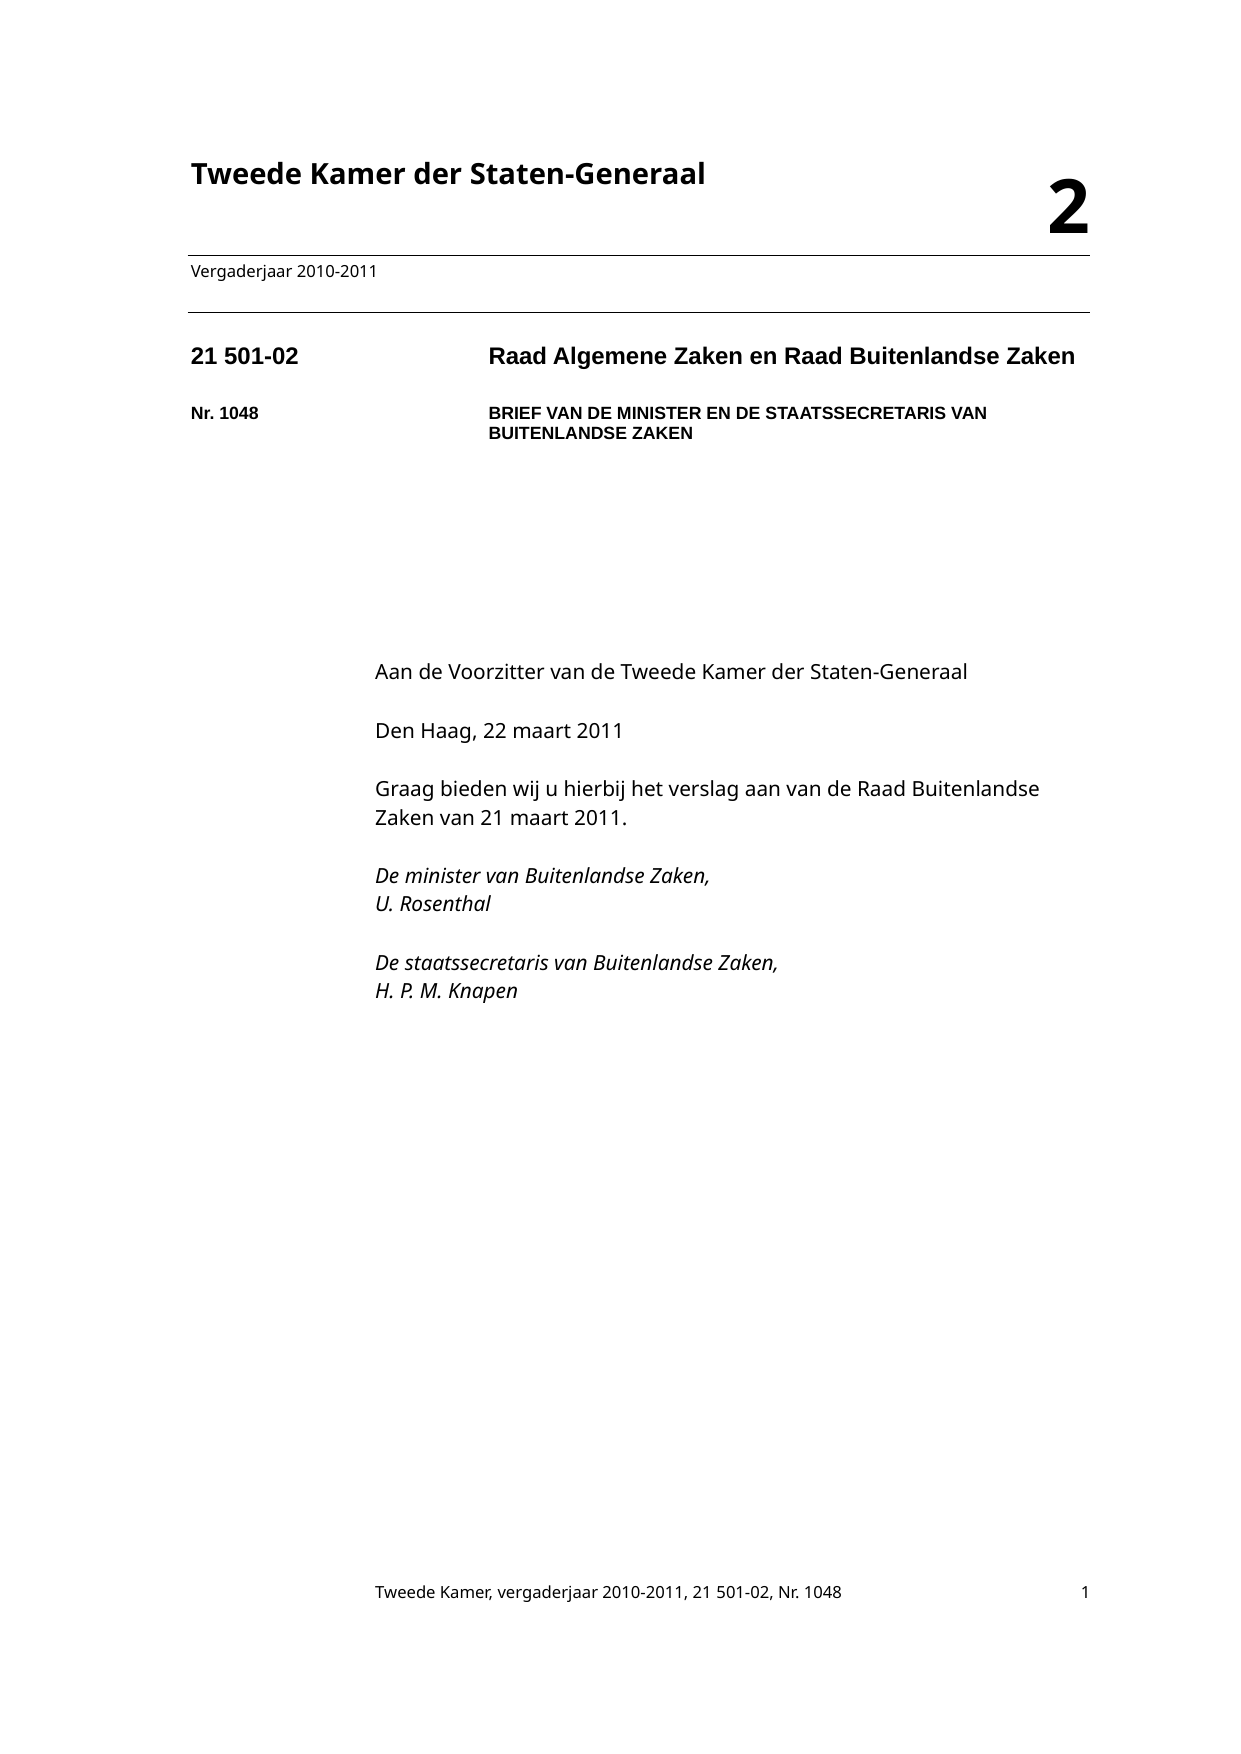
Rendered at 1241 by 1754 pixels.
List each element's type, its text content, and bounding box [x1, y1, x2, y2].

text Graag bieden wij u hierbij het verslag aan van de Raad Buitenlandse Zaken van 21 maart 2011. [375, 774, 1090, 831]
text Den Haag, 22 maart 2011 [375, 716, 1090, 744]
text De minister van Buitenlandse Zaken, [375, 861, 1090, 889]
table_cell [485, 256, 1090, 312]
text De staatssecretaris van Buitenlandse Zaken, [375, 948, 1090, 976]
table_header Tweede Kamer der Staten-Generaal [188, 150, 909, 255]
table_cell Vergaderjaar 2010-2011 [188, 256, 485, 312]
table_cell Nr. 1048 [188, 399, 485, 539]
table_cell 21 501-02 [188, 339, 485, 399]
table_cell BRIEF VAN DE MINISTER EN DE STAATSSECRETARIS VAN BUITENLANDSE ZAKEN [485, 399, 1090, 539]
table_cell [485, 313, 1090, 339]
text Aan de Voorzitter van de Tweede Kamer der Staten-Generaal [375, 657, 1090, 686]
table_header 2 [910, 150, 1090, 255]
text H. P. M. Knapen [375, 976, 1090, 1005]
table_cell [188, 313, 485, 339]
table_cell Raad Algemene Zaken en Raad Buitenlandse Zaken [485, 339, 1090, 399]
text U. Rosenthal [375, 889, 1090, 918]
